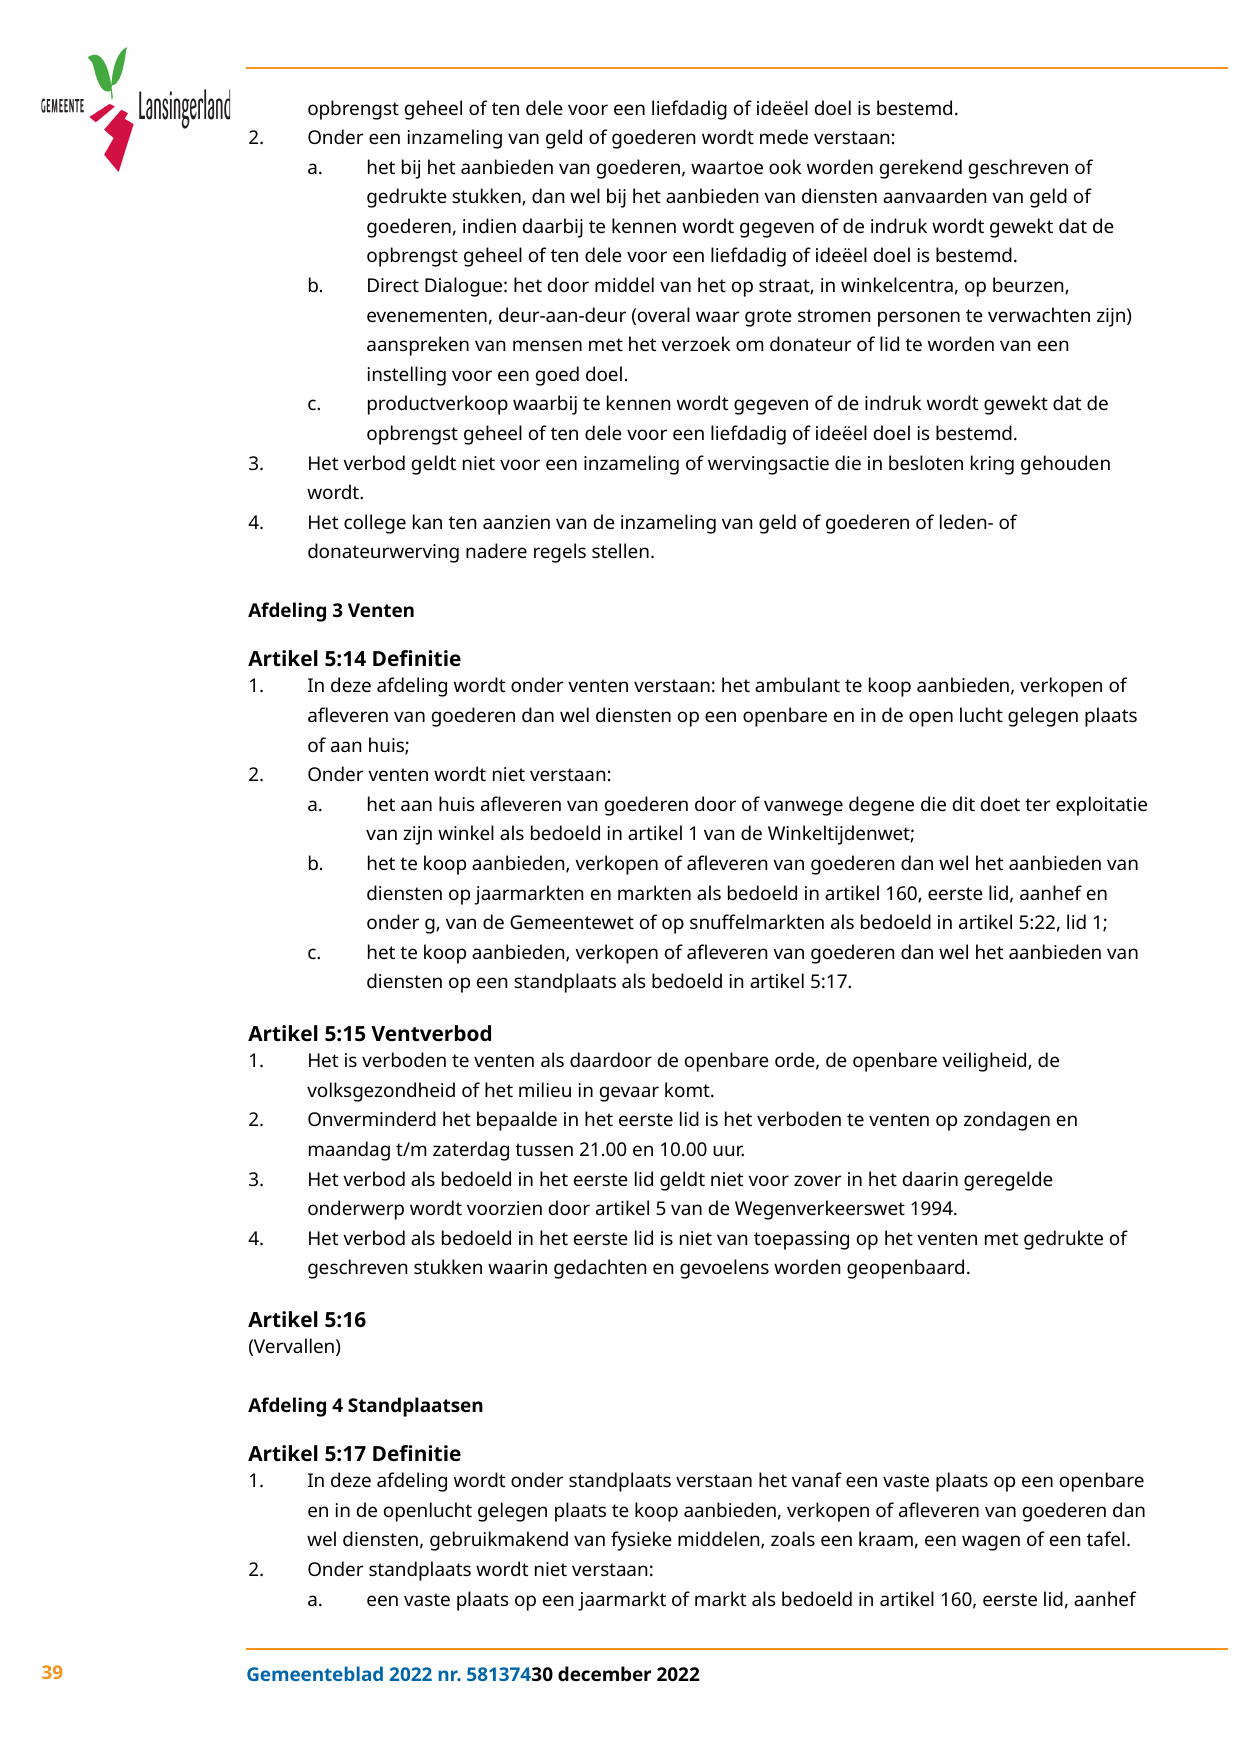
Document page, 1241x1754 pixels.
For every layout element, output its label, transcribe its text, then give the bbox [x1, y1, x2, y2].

text Artikel 5:14 Definitie [248, 644, 1152, 673]
text Artikel 5:17 Definitie [248, 1439, 1152, 1467]
list In deze afdeling wordt onder venten verstaan: het ambulant te koop aanbieden, verkopen of afleveren van goederen dan wel diensten op een openbare en in de open lucht gelegen plaats of aan huis; [248, 673, 1152, 758]
list Onder standplaats wordt niet verstaan: [248, 1556, 1152, 1582]
list productverkoop waarbij te kennen wordt gegeven of de indruk wordt gewekt dat de opbrengst geheel of ten dele voor een liefdadig of ideëel doel is bestemd. [307, 391, 1152, 446]
list Direct Dialogue: het door middel van het op straat, in winkelcentra, op beurzen, evenementen, deur-aan-deur (overal waar grote stromen personen te verwachten zijn) aanspreken van mensen met het verzoek om donateur of lid te worden van een instelling voor een goed doel. [307, 272, 1152, 387]
list het aan huis afleveren van goederen door of vanwege degene die dit doet ter exploitatie van zijn winkel als bedoeld in artikel 1 van de Winkeltijdenwet; [307, 791, 1152, 846]
list Het verbod als bedoeld in het eerste lid is niet van toepassing op het venten met gedrukte of geschreven stukken waarin gedachten en gevoelens worden geopenbaard. [248, 1225, 1152, 1280]
list Het is verboden te venten als daardoor de openbare orde, de openbare veiligheid, de volksgezondheid of het milieu in gevaar komt. [248, 1047, 1152, 1103]
list opbrengst geheel of ten dele voor een liefdadig of ideëel doel is bestemd. [248, 95, 1152, 121]
list een vaste plaats op een jaarmarkt of markt als bedoeld in artikel 160, eerste lid, aanhef [307, 1586, 1152, 1612]
list In deze afdeling wordt onder standplaats verstaan het vanaf een vaste plaats op een openbare en in de openlucht gelegen plaats te koop aanbieden, verkopen of afleveren van goederen dan wel diensten, gebruikmakend van fysieke middelen, zoals een kraam, een wagen of een tafel. [248, 1467, 1152, 1552]
text Artikel 5:15 Ventverbod [248, 1019, 1152, 1047]
text (Vervallen) [248, 1333, 1152, 1359]
list Het verbod als bedoeld in het eerste lid geldt niet voor zover in het daarin geregelde onderwerp wordt voorzien door artikel 5 van de Wegenverkeerswet 1994. [248, 1166, 1152, 1221]
list het te koop aanbieden, verkopen of afleveren van goederen dan wel het aanbieden van diensten op jaarmarkten en markten als bedoeld in artikel 160, eerste lid, aanhef en onder g, van de Gemeentewet of op snuffelmarkten als bedoeld in artikel 5:22, lid 1; [307, 850, 1152, 935]
text Afdeling 4 Standplaatsen [248, 1392, 1152, 1418]
text Afdeling 3 Venten [248, 598, 1152, 623]
list het bij het aanbieden van goederen, waartoe ook worden gerekend geschreven of gedrukte stukken, dan wel bij het aanbieden van diensten aanvaarden van geld of goederen, indien daarbij te kennen wordt gegeven of de indruk wordt gewekt dat de opbrengst geheel of ten dele voor een liefdadig of ideëel doel is bestemd. [307, 154, 1152, 268]
picture [41, 47, 231, 172]
list Onverminderd het bepaalde in het eerste lid is het verboden te venten op zondagen en maandag t/m zaterdag tussen 21.00 en 10.00 uur. [248, 1107, 1152, 1162]
list Onder een inzameling van geld of goederen wordt mede verstaan: [248, 124, 1152, 150]
list Het verbod geldt niet voor een inzameling of wervingsactie die in besloten kring gehouden wordt. [248, 450, 1152, 505]
list Het college kan ten aanzien van de inzameling van geld of goederen of leden- of donateurwerving nadere regels stellen. [248, 509, 1152, 564]
text Artikel 5:16 [248, 1305, 1152, 1333]
list het te koop aanbieden, verkopen of afleveren van goederen dan wel het aanbieden van diensten op een standplaats als bedoeld in artikel 5:17. [307, 939, 1152, 994]
list Onder venten wordt niet verstaan: [248, 761, 1152, 787]
